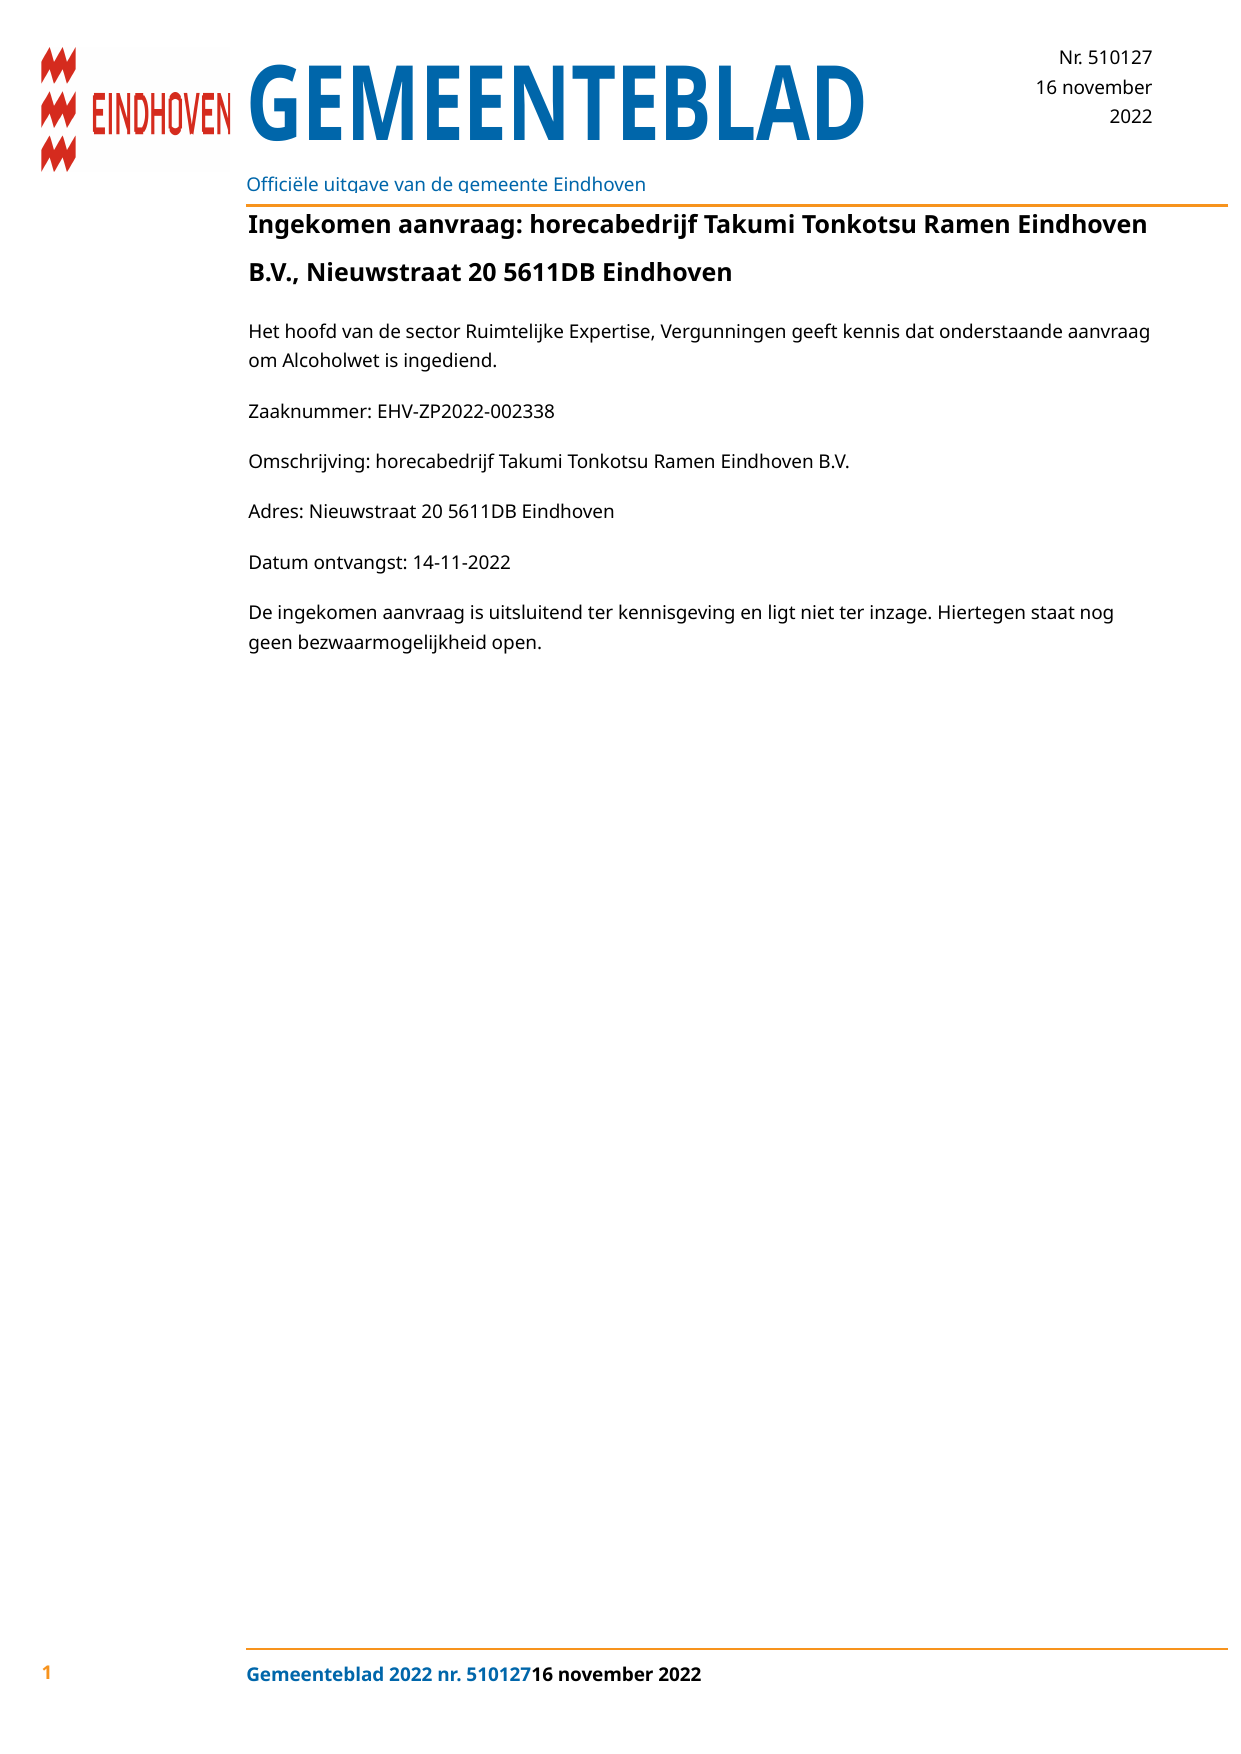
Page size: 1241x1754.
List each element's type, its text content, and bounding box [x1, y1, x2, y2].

text Datum ontvangst: 14-11-2022 [248, 549, 1152, 575]
text De ingekomen aanvraag is uitsluitend ter kennisgeving en ligt niet ter inzage. Hiertegen staat nog geen bezwaarmogelijkheid open. [248, 599, 1152, 655]
picture [41, 47, 231, 172]
text Zaaknummer: EHV-ZP2022-002338 [248, 398, 1152, 424]
text Adres: Nieuwstraat 20 5611DB Eindhoven [248, 499, 1152, 524]
text Omschrijving: horecabedrijf Takumi Tonkotsu Ramen Eindhoven B.V. [248, 448, 1152, 474]
text Ingekomen aanvraag: horecabedrijf Takumi Tonkotsu Ramen Eindhoven B.V., Nieuwstraat 20 5611DB Eindhoven [248, 207, 1152, 288]
text Het hoofd van de sector Ruimtelijke Expertise, Vergunningen geeft kennis dat onderstaande aanvraag om Alcoholwet is ingediend. [248, 318, 1152, 373]
